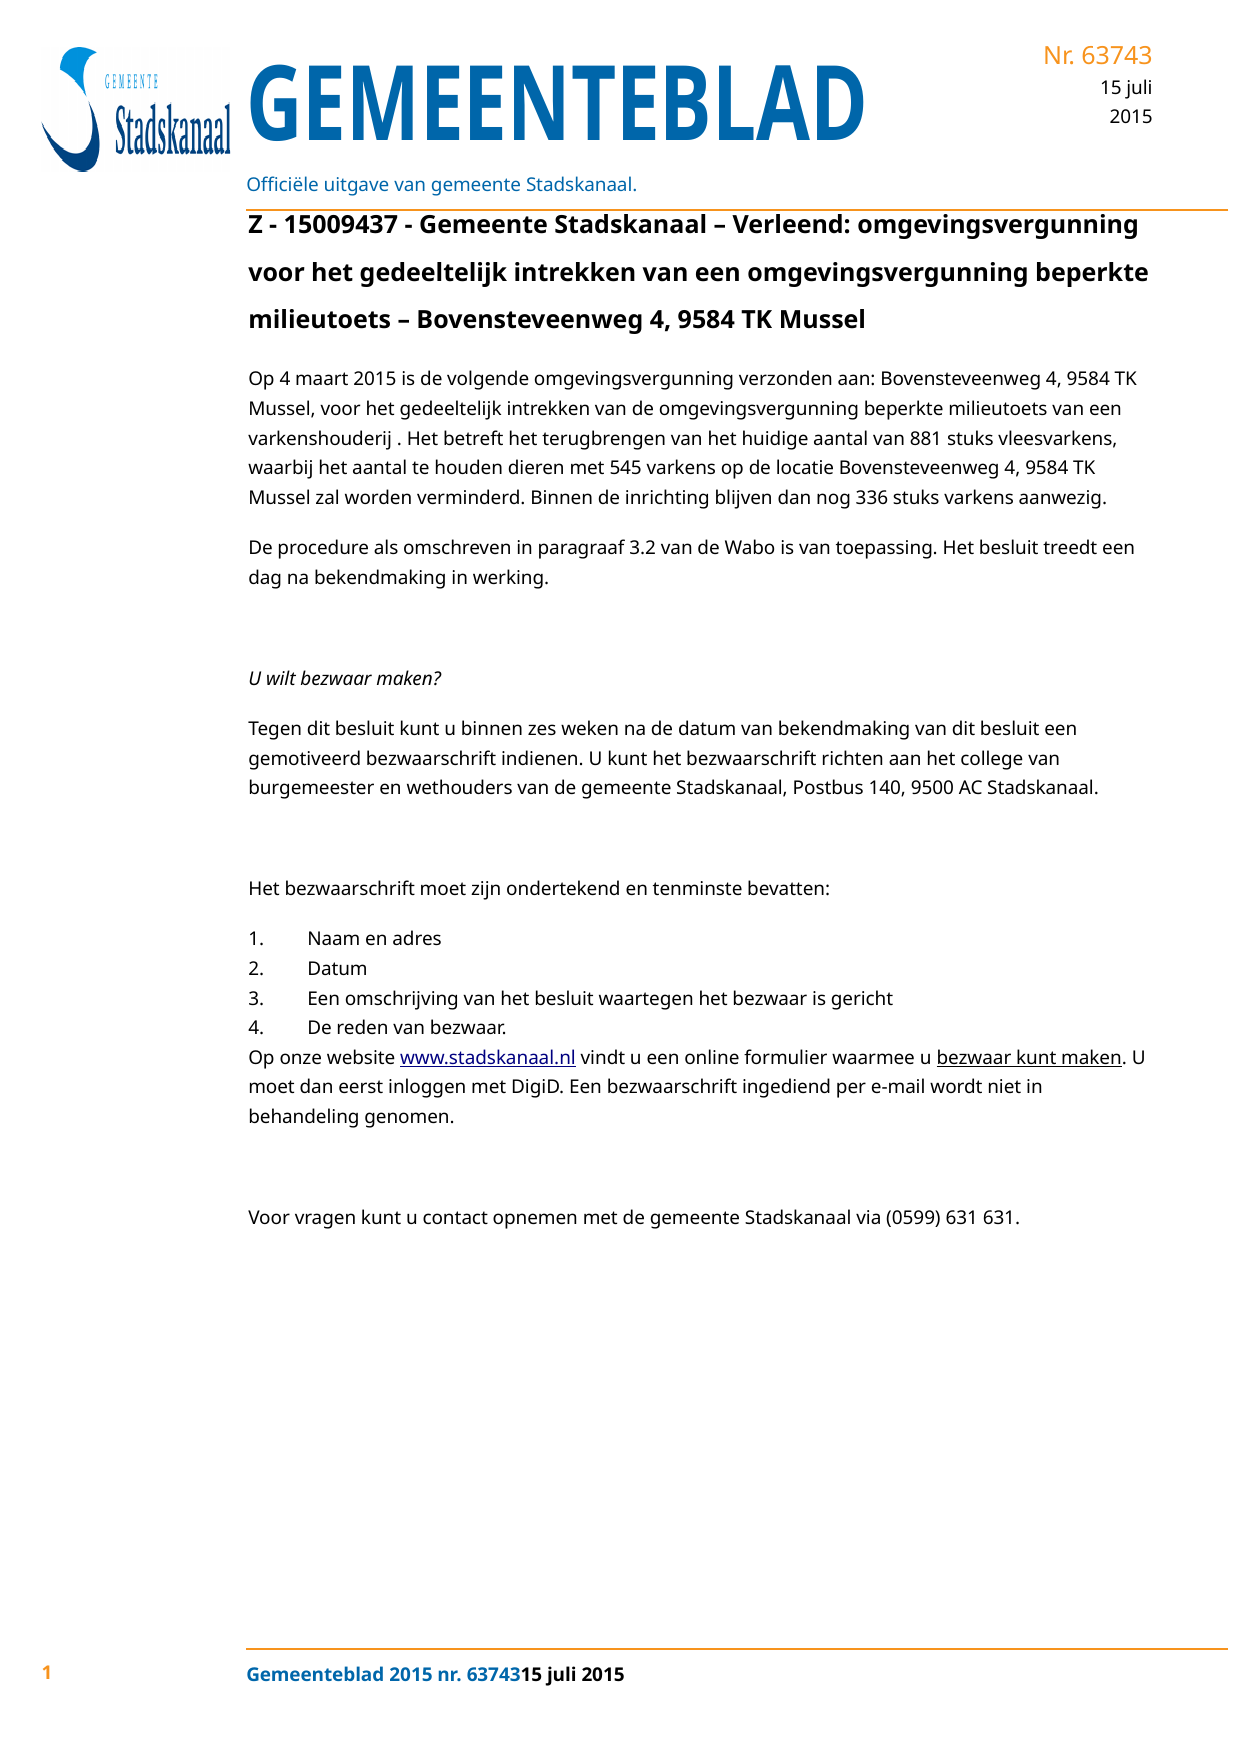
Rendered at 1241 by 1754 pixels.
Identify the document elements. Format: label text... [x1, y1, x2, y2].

text De procedure als omschreven in paragraaf 3.2 van de Wabo is van toepassing. Het besluit treedt een dag na bekendmaking in werking. [248, 534, 1152, 589]
list Een omschrijving van het besluit waartegen het bezwaar is gericht [248, 985, 1152, 1010]
text Het bezwaarschrift moet zijn ondertekend en tenminste bevatten: [248, 875, 1152, 901]
picture [41, 47, 231, 172]
list De reden van bezwaar. [248, 1014, 1152, 1040]
text Z - 15009437 - Gemeente Stadskanaal – Verleend: omgevingsvergunning voor het gedeeltelijk intrekken van een omgevingsvergunning beperkte milieutoets – Bovensteveenweg 4, 9584 TK Mussel [248, 211, 1152, 336]
list Datum [248, 955, 1152, 981]
text Tegen dit besluit kunt u binnen zes weken na de datum van bekendmaking van dit besluit een gemotiveerd bezwaarschrift indienen. U kunt het bezwaarschrift richten aan het college van burgemeester en wethouders van de gemeente Stadskanaal, Postbus 140, 9500 AC Stadskanaal. [248, 715, 1152, 800]
text U wilt bezwaar maken? [248, 665, 1152, 690]
text Op 4 maart 2015 is de volgende omgevingsvergunning verzonden aan: Bovensteveenweg 4, 9584 TK Mussel, voor het gedeeltelijk intrekken van de omgevingsvergunning beperkte milieutoets van een varkenshouderij . Het betreft het terugbrengen van het huidige aantal van 881 stuks vleesvarkens, waarbij het aantal te houden dieren met 545 varkens op de locatie Bovensteveenweg 4, 9584 TK Mussel zal worden verminderd. Binnen de inrichting blijven dan nog 336 stuks varkens aanwezig. [248, 366, 1152, 509]
text Op onze website www.stadskanaal.nl vindt u een online formulier waarmee u bezwaar kunt maken. U moet dan eerst inloggen met DigiD. Een bezwaarschrift ingediend per e-mail wordt niet in behandeling genomen. [248, 1044, 1152, 1129]
list Naam en adres [248, 926, 1152, 951]
text Voor vragen kunt u contact opnemen met de gemeente Stadskanaal via (0599) 631 631. [248, 1204, 1152, 1229]
